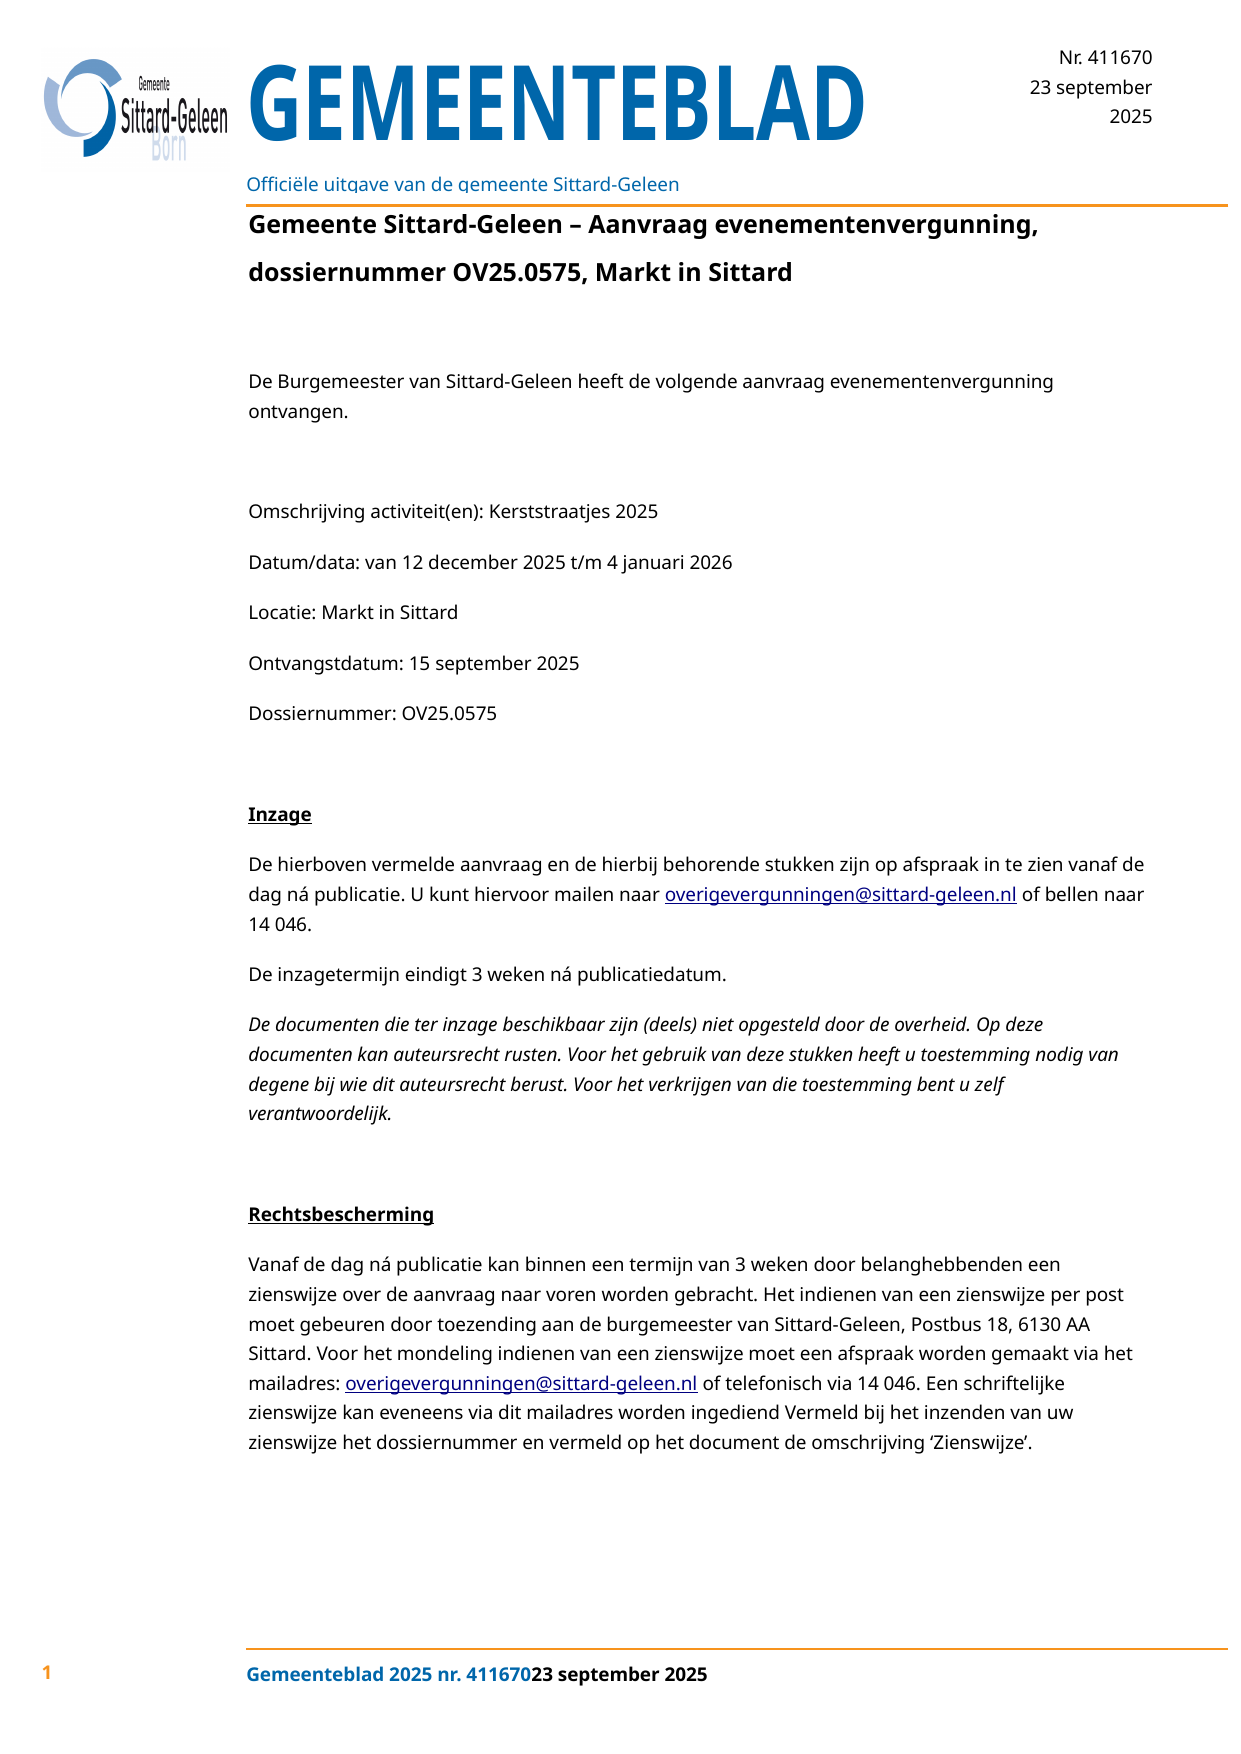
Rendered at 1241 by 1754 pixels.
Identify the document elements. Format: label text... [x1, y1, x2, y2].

text Vanaf de dag ná publicatie kan binnen een termijn van 3 weken door belanghebbenden een zienswijze over de aanvraag naar voren worden gebracht. Het indienen van een zienswijze per post moet gebeuren door toezending aan de burgemeester van Sittard-Geleen, Postbus 18, 6130 AA Sittard. Voor het mondeling indienen van een zienswijze moet een afspraak worden gemaakt via het mailadres: overigevergunningen@sittard-geleen.nl of telefonisch via 14 046. Een schriftelijke zienswijze kan eveneens via dit mailadres worden ingediend Vermeld bij het inzenden van uw zienswijze het dossiernummer en vermeld op het document de omschrijving ‘Zienswijze’. [248, 1252, 1152, 1455]
text Omschrijving activiteit(en): Kerststraatjes 2025 [248, 499, 1152, 524]
text Ontvangstdatum: 15 september 2025 [248, 650, 1152, 676]
text Locatie: Markt in Sittard [248, 599, 1152, 625]
text Rechtsbescherming [248, 1201, 1152, 1227]
picture [41, 47, 231, 172]
text De hierboven vermelde aanvraag en de hierbij behorende stukken zijn op afspraak in te zien vanaf de dag ná publicatie. U kunt hiervoor mailen naar overigevergunningen@sittard-geleen.nl of bellen naar 14 046. [248, 852, 1152, 937]
text De documenten die ter inzage beschikbaar zijn (deels) niet opgesteld door de overheid. Op deze documenten kan auteursrecht rusten. Voor het gebruik van deze stukken heeft u toestemming nodig van degene bij wie dit auteursrecht berust. Voor het verkrijgen van die toestemming bent u zelf verantwoordelijk. [248, 1012, 1152, 1126]
text Inzage [248, 801, 1152, 827]
text De inzagetermijn eindigt 3 weken ná publicatiedatum. [248, 961, 1152, 987]
text Dossiernummer: OV25.0575 [248, 700, 1152, 726]
text Gemeente Sittard-Geleen – Aanvraag evenementenvergunning, dossiernummer OV25.0575, Markt in Sittard [248, 207, 1152, 288]
text De Burgemeester van Sittard-Geleen heeft de volgende aanvraag evenementenvergunning ontvangen. [248, 368, 1152, 424]
text Datum/data: van 12 december 2025 t/m 4 januari 2026 [248, 549, 1152, 575]
